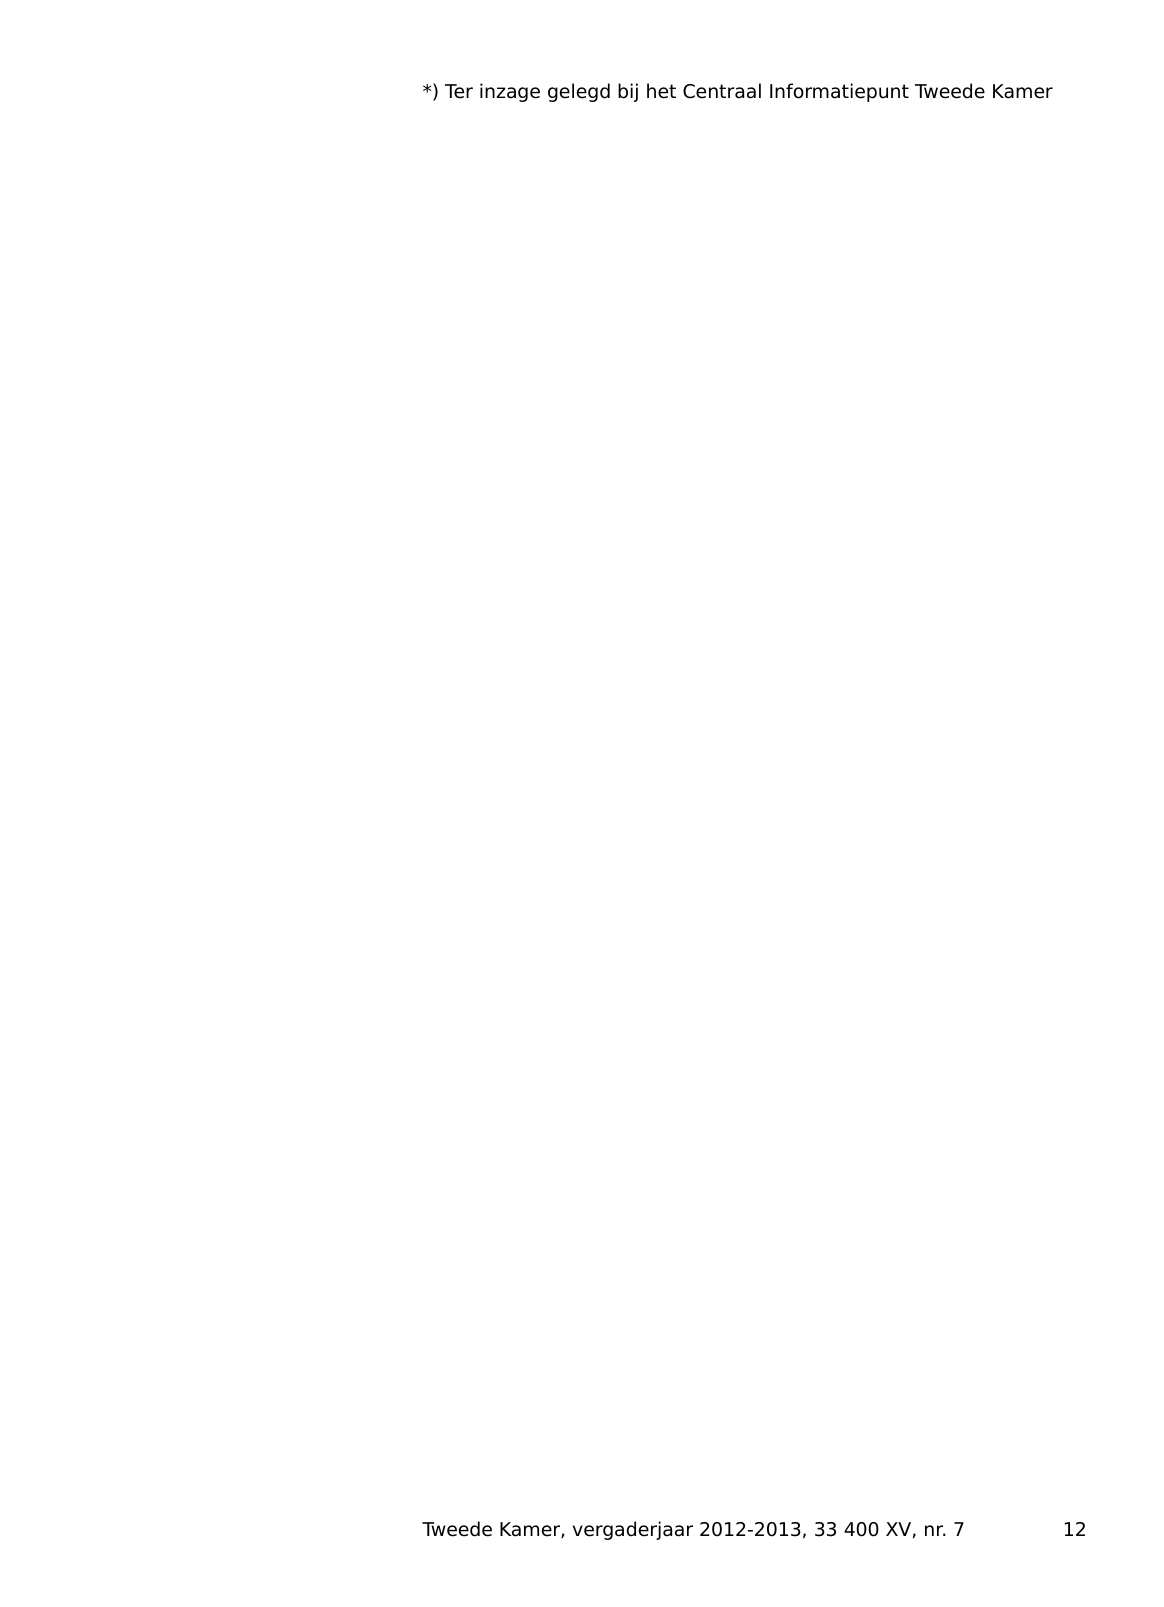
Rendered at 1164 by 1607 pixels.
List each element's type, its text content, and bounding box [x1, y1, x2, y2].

text *) Ter inzage gelegd bij het Centraal Informatiepunt Tweede Kamer [422, 81, 1087, 103]
